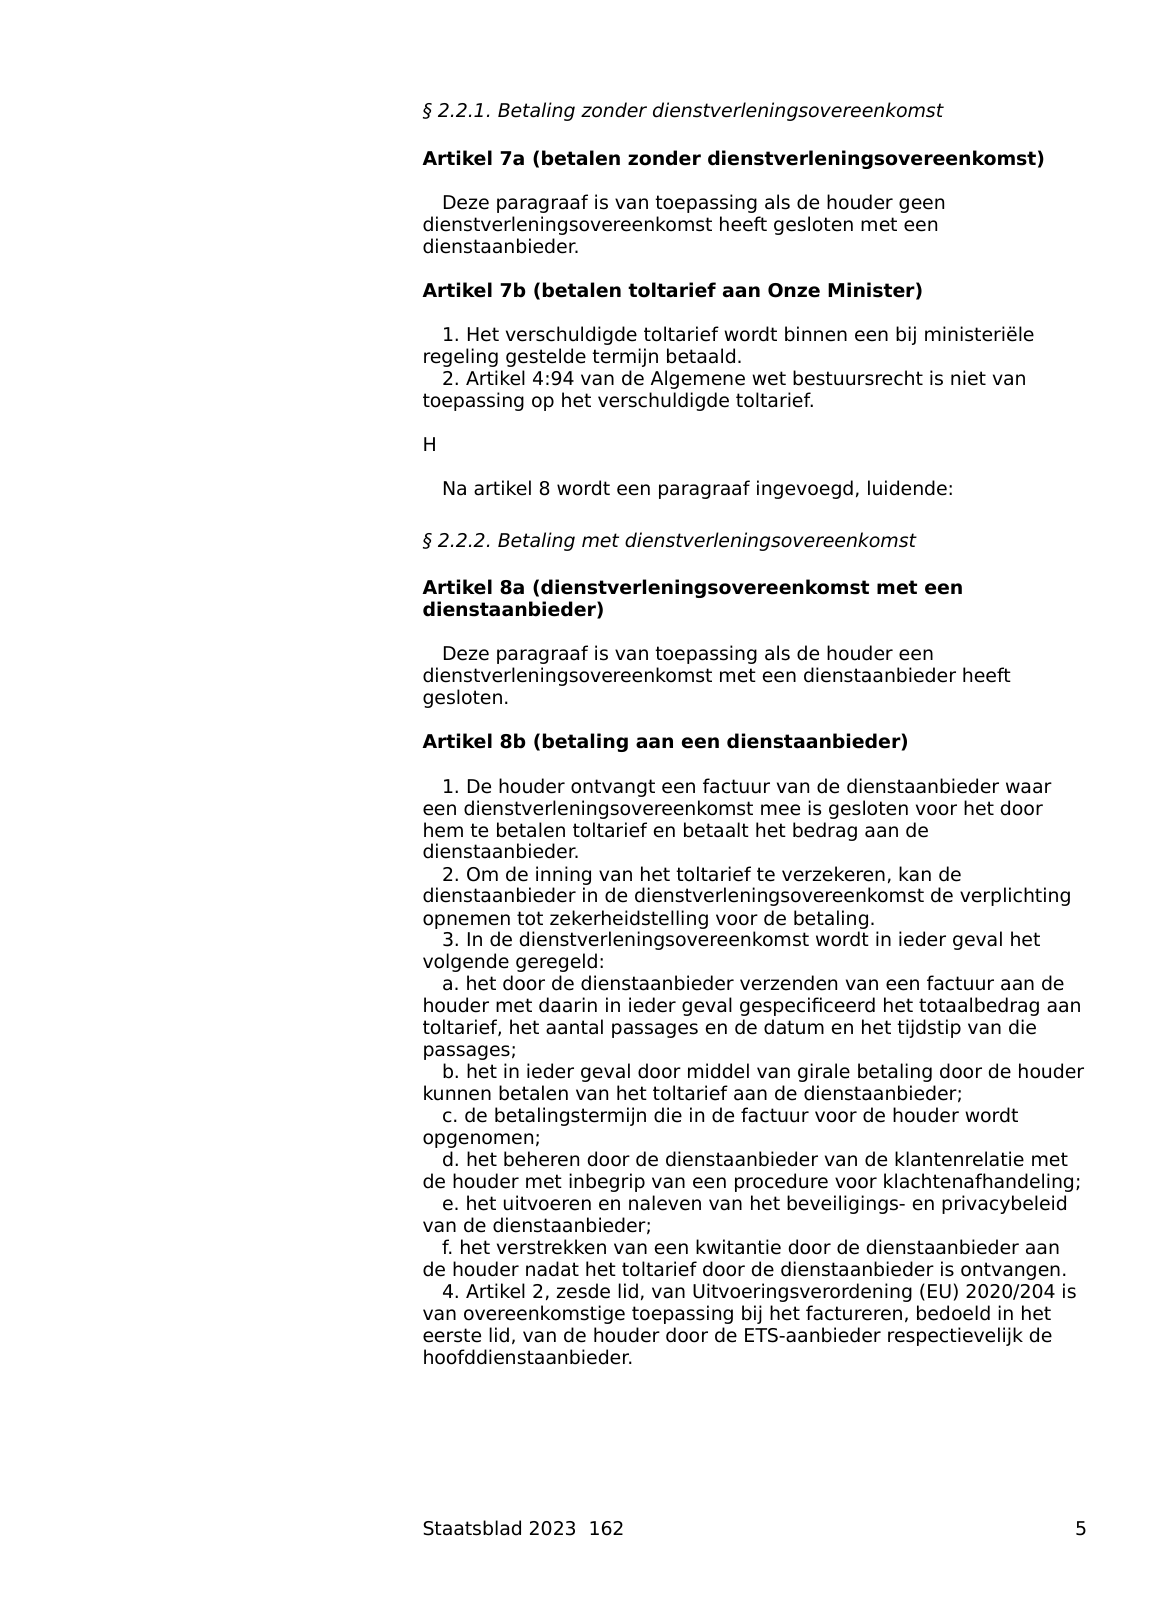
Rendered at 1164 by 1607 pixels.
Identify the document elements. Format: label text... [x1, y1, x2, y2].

text H [422, 434, 1087, 456]
subtitle Artikel 7a (betalen zonder dienstverleningsovereenkomst) [422, 147, 1087, 169]
text d. het beheren door de dienstaanbieder van de klantenrelatie met de houder met inbegrip van een procedure voor klachtenafhandeling; [422, 1149, 1087, 1193]
text Na artikel 8 wordt een paragraaf ingevoegd, luidende: [422, 478, 1087, 500]
text f. het verstrekken van een kwitantie door de dienstaanbieder aan de houder nadat het toltarief door de dienstaanbieder is ontvangen. [422, 1237, 1087, 1281]
text e. het uitvoeren en naleven van het beveiligings- en privacybeleid van de dienstaanbieder; [422, 1193, 1087, 1237]
text b. het in ieder geval door middel van girale betaling door de houder kunnen betalen van het toltarief aan de dienstaanbieder; [422, 1061, 1087, 1105]
text 2. Om de inning van het toltarief te verzekeren, kan de dienstaanbieder in de dienstverleningsovereenkomst de verplichting opnemen tot zekerheidstelling voor de betaling. [422, 863, 1087, 929]
text Deze paragraaf is van toepassing als de houder geen dienstverleningsovereenkomst heeft gesloten met een dienstaanbieder. [422, 192, 1087, 257]
text 4. Artikel 2, zesde lid, van Uitvoeringsverordening (EU) 2020/204 is van overeenkomstige toepassing bij het factureren, bedoeld in het eerste lid, van de houder door de ETS-aanbieder respectievelijk de hoofddienstaanbieder. [422, 1281, 1087, 1369]
text 2. Artikel 4:94 van de Algemene wet bestuursrecht is niet van toepassing op het verschuldigde toltarief. [422, 368, 1087, 412]
subtitle § 2.2.1. Betaling zonder dienstverleningsovereenkomst [422, 100, 1087, 122]
subtitle § 2.2.2. Betaling met dienstverleningsovereenkomst [422, 530, 1087, 552]
text 1. Het verschuldigde toltarief wordt binnen een bij ministeriële regeling gestelde termijn betaald. [422, 324, 1087, 368]
subtitle Artikel 8b (betaling aan een dienstaanbieder) [422, 731, 1087, 753]
text 3. In de dienstverleningsovereenkomst wordt in ieder geval het volgende geregeld: [422, 929, 1087, 973]
subtitle Artikel 8a (dienstverleningsovereenkomst met een dienstaanbieder) [422, 577, 1087, 621]
text Deze paragraaf is van toepassing als de houder een dienstverleningsovereenkomst met een dienstaanbieder heeft gesloten. [422, 643, 1087, 709]
text c. de betalingstermijn die in de factuur voor de houder wordt opgenomen; [422, 1105, 1087, 1149]
text 1. De houder ontvangt een factuur van de dienstaanbieder waar een dienstverleningsovereenkomst mee is gesloten voor het door hem te betalen toltarief en betaalt het bedrag aan de dienstaanbieder. [422, 776, 1087, 863]
subtitle Artikel 7b (betalen toltarief aan Onze Minister) [422, 280, 1087, 302]
text a. het door de dienstaanbieder verzenden van een factuur aan de houder met daarin in ieder geval gespecificeerd het totaalbedrag aan toltarief, het aantal passages en de datum en het tijdstip van die passages; [422, 973, 1087, 1061]
